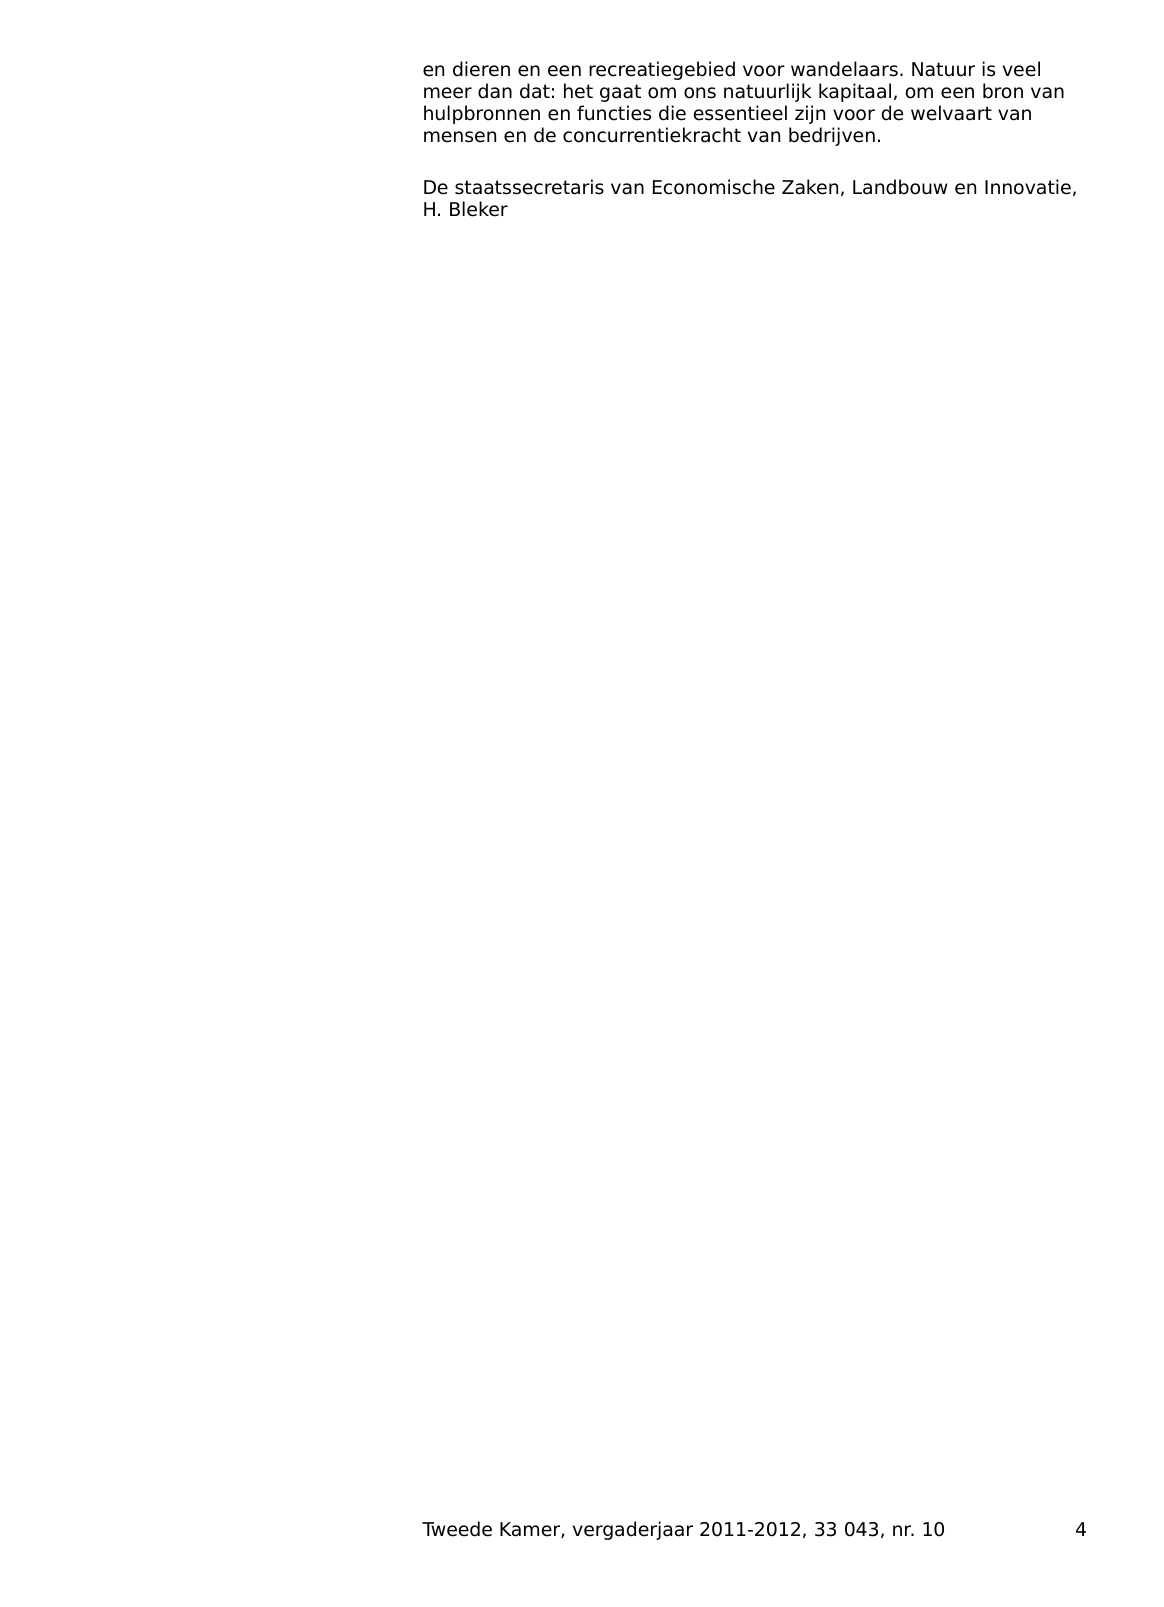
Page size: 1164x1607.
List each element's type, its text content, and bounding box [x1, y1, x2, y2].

text De staatssecretaris van Economische Zaken, Landbouw en Innovatie, H. Bleker [422, 177, 1087, 221]
text en dieren en een recreatiegebied voor wandelaars. Natuur is veel meer dan dat: het gaat om ons natuurlijk kapitaal, om een bron van hulpbronnen en functies die essentieel zijn voor de welvaart van mensen en de concurrentiekracht van bedrijven. [422, 59, 1087, 147]
